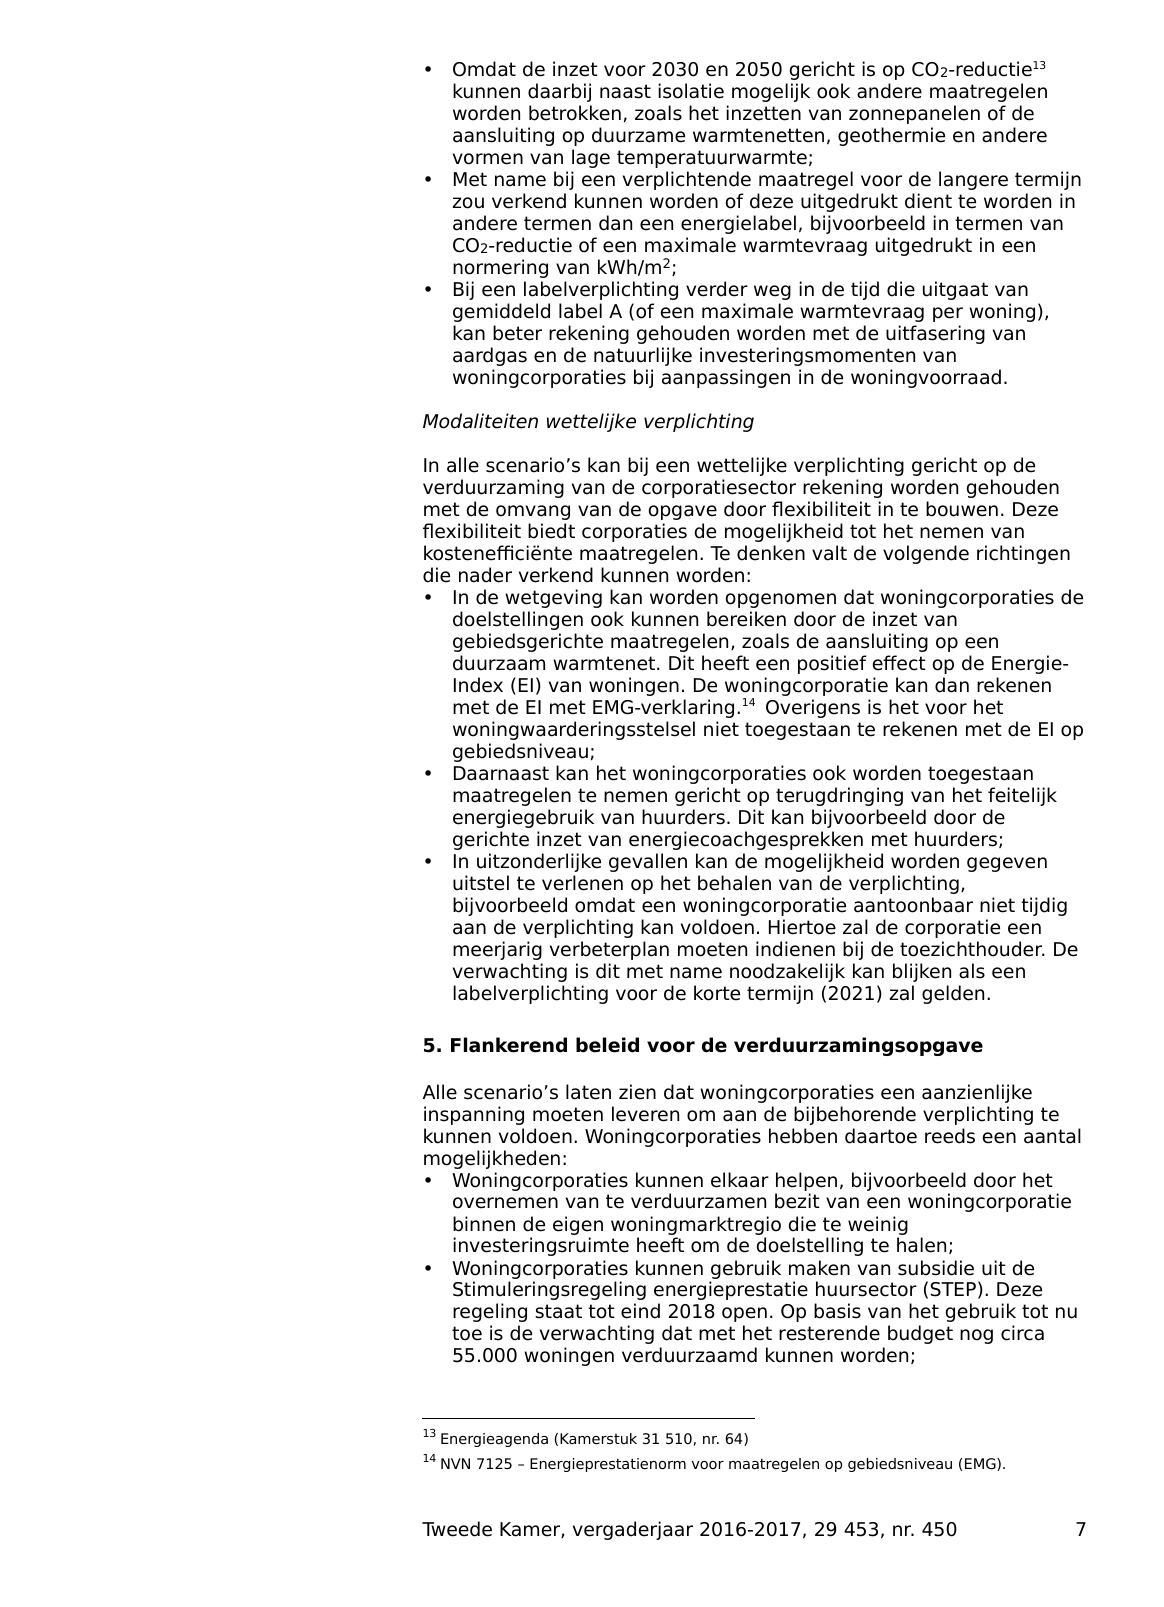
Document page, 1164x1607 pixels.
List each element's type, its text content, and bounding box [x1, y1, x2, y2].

text NVN 7125 – Energieprestatienorm voor maatregelen op gebiedsniveau (EMG). [422, 1452, 1087, 1474]
text • In uitzonderlijke gevallen kan de mogelijkheid worden gegeven uitstel te verlenen op het behalen van de verplichting, bijvoorbeeld omdat een woningcorporatie aantoonbaar niet tijdig aan de verplichting kan voldoen. Hiertoe zal de corporatie een meerjarig verbeterplan moeten indienen bij de toezichthouder. De verwachting is dit met name noodzakelijk kan blijken als een labelverplichting voor de korte termijn (2021) zal gelden. [422, 851, 1087, 1004]
text • Woningcorporaties kunnen gebruik maken van subsidie uit de Stimuleringsregeling energieprestatie huursector (STEP). Deze regeling staat tot eind 2018 open. Op basis van het gebruik tot nu toe is de verwachting dat met het resterende budget nog circa 55.000 woningen verduurzaamd kunnen worden; [422, 1257, 1087, 1367]
text In alle scenario’s kan bij een wettelijke verplichting gericht op de verduurzaming van de corporatiesector rekening worden gehouden met de omvang van de opgave door flexibiliteit in te bouwen. Deze flexibiliteit biedt corporaties de mogelijkheid tot het nemen van kostenefficiënte maatregelen. Te denken valt de volgende richtingen die nader verkend kunnen worden: [422, 455, 1087, 587]
subtitle Modaliteiten wettelijke verplichting [422, 411, 1087, 433]
text • Bij een labelverplichting verder weg in de tijd die uitgaat van gemiddeld label A (of een maximale warmtevraag per woning), kan beter rekening gehouden worden met de uitfasering van aardgas en de natuurlijke investeringsmomenten van woningcorporaties bij aanpassingen in de woningvoorraad. [422, 279, 1087, 389]
text • Woningcorporaties kunnen elkaar helpen, bijvoorbeeld door het overnemen van te verduurzamen bezit van een woningcorporatie binnen de eigen woningmarktregio die te weinig investeringsruimte heeft om de doelstelling te halen; [422, 1169, 1087, 1257]
text • Omdat de inzet voor 2030 en 2050 gericht is op CO2-reductie kunnen daarbij naast isolatie mogelijk ook andere maatregelen worden betrokken, zoals het inzetten van zonnepanelen of de aansluiting op duurzame warmtenetten, geothermie en andere vormen van lage temperatuurwarmte; [422, 59, 1087, 169]
text • Daarnaast kan het woningcorporaties ook worden toegestaan maatregelen te nemen gericht op terugdringing van het feitelijk energiegebruik van huurders. Dit kan bijvoorbeeld door de gerichte inzet van energiecoachgesprekken met huurders; [422, 763, 1087, 851]
subtitle 5. Flankerend beleid voor de verduurzamingsopgave [422, 1034, 1087, 1057]
text Energieagenda (Kamerstuk 31 510, nr. 64) [422, 1427, 1087, 1449]
text Alle scenario’s laten zien dat woningcorporaties een aanzienlijke inspanning moeten leveren om aan de bijbehorende verplichting te kunnen voldoen. Woningcorporaties hebben daartoe reeds een aantal mogelijkheden: [422, 1082, 1087, 1169]
text • Met name bij een verplichtende maatregel voor de langere termijn zou verkend kunnen worden of deze uitgedrukt dient te worden in andere termen dan een energielabel, bijvoorbeeld in termen van CO2-reductie of een maximale warmtevraag uitgedrukt in een normering van kWh/m2; [422, 169, 1087, 279]
text • In de wetgeving kan worden opgenomen dat woningcorporaties de doelstellingen ook kunnen bereiken door de inzet van gebiedsgerichte maatregelen, zoals de aansluiting op een duurzaam warmtenet. Dit heeft een positief effect op de Energie-Index (EI) van woningen. De woningcorporatie kan dan rekenen met de EI met EMG-verklaring. Overigens is het voor het woningwaarderingsstelsel niet toegestaan te rekenen met de EI op gebiedsniveau; [422, 587, 1087, 763]
